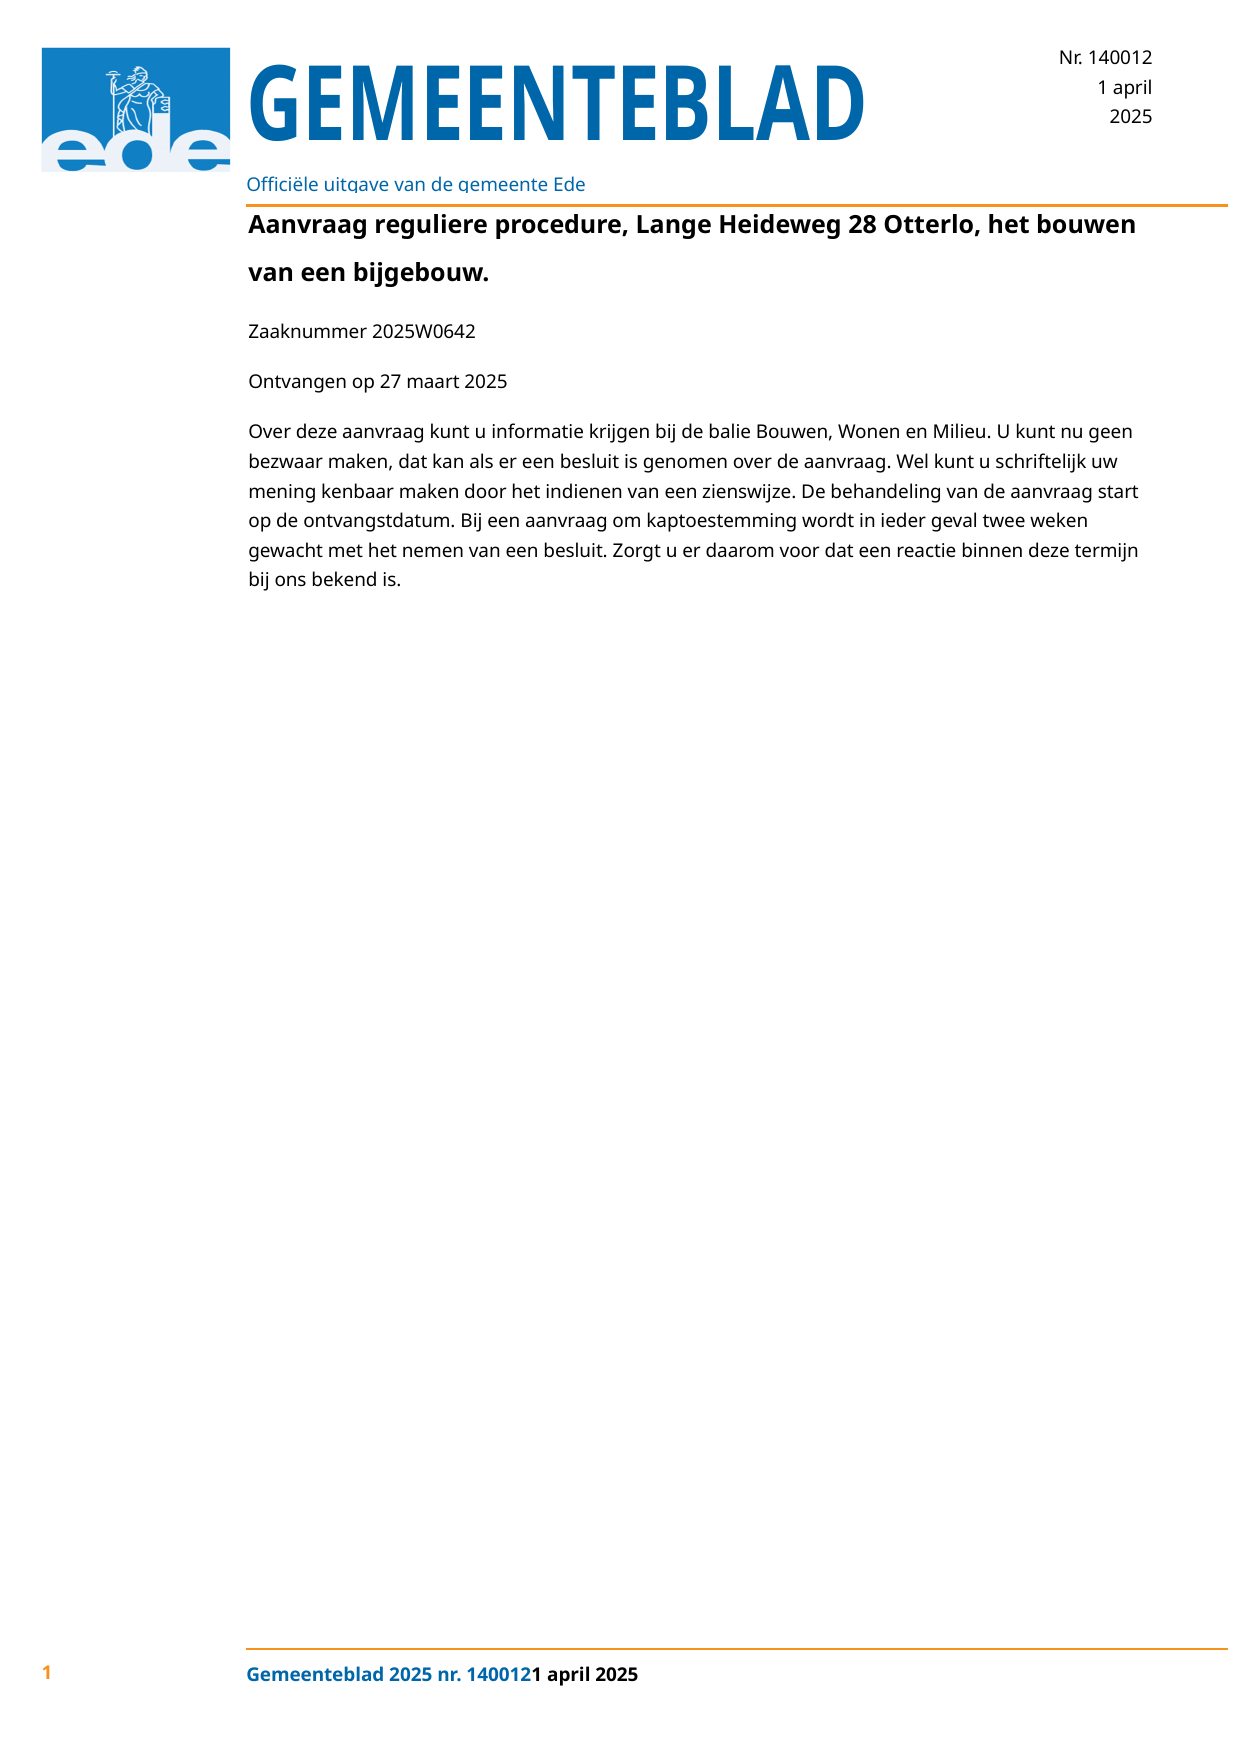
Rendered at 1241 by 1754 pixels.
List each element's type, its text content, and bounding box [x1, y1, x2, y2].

text Over deze aanvraag kunt u informatie krijgen bij de balie Bouwen, Wonen en Milieu. U kunt nu geen bezwaar maken, dat kan als er een besluit is genomen over de aanvraag. Wel kunt u schriftelijk uw mening kenbaar maken door het indienen van een zienswijze. De behandeling van de aanvraag start op de ontvangstdatum. Bij een aanvraag om kaptoestemming wordt in ieder geval twee weken gewacht met het nemen van een besluit. Zorgt u er daarom voor dat een reactie binnen deze termijn bij ons bekend is. [248, 419, 1152, 592]
text Ontvangen op 27 maart 2025 [248, 368, 1152, 394]
text Aanvraag reguliere procedure, Lange Heideweg 28 Otterlo, het bouwen van een bijgebouw. [248, 207, 1152, 288]
text Zaaknummer 2025W0642 [248, 318, 1152, 344]
picture [41, 47, 231, 172]
